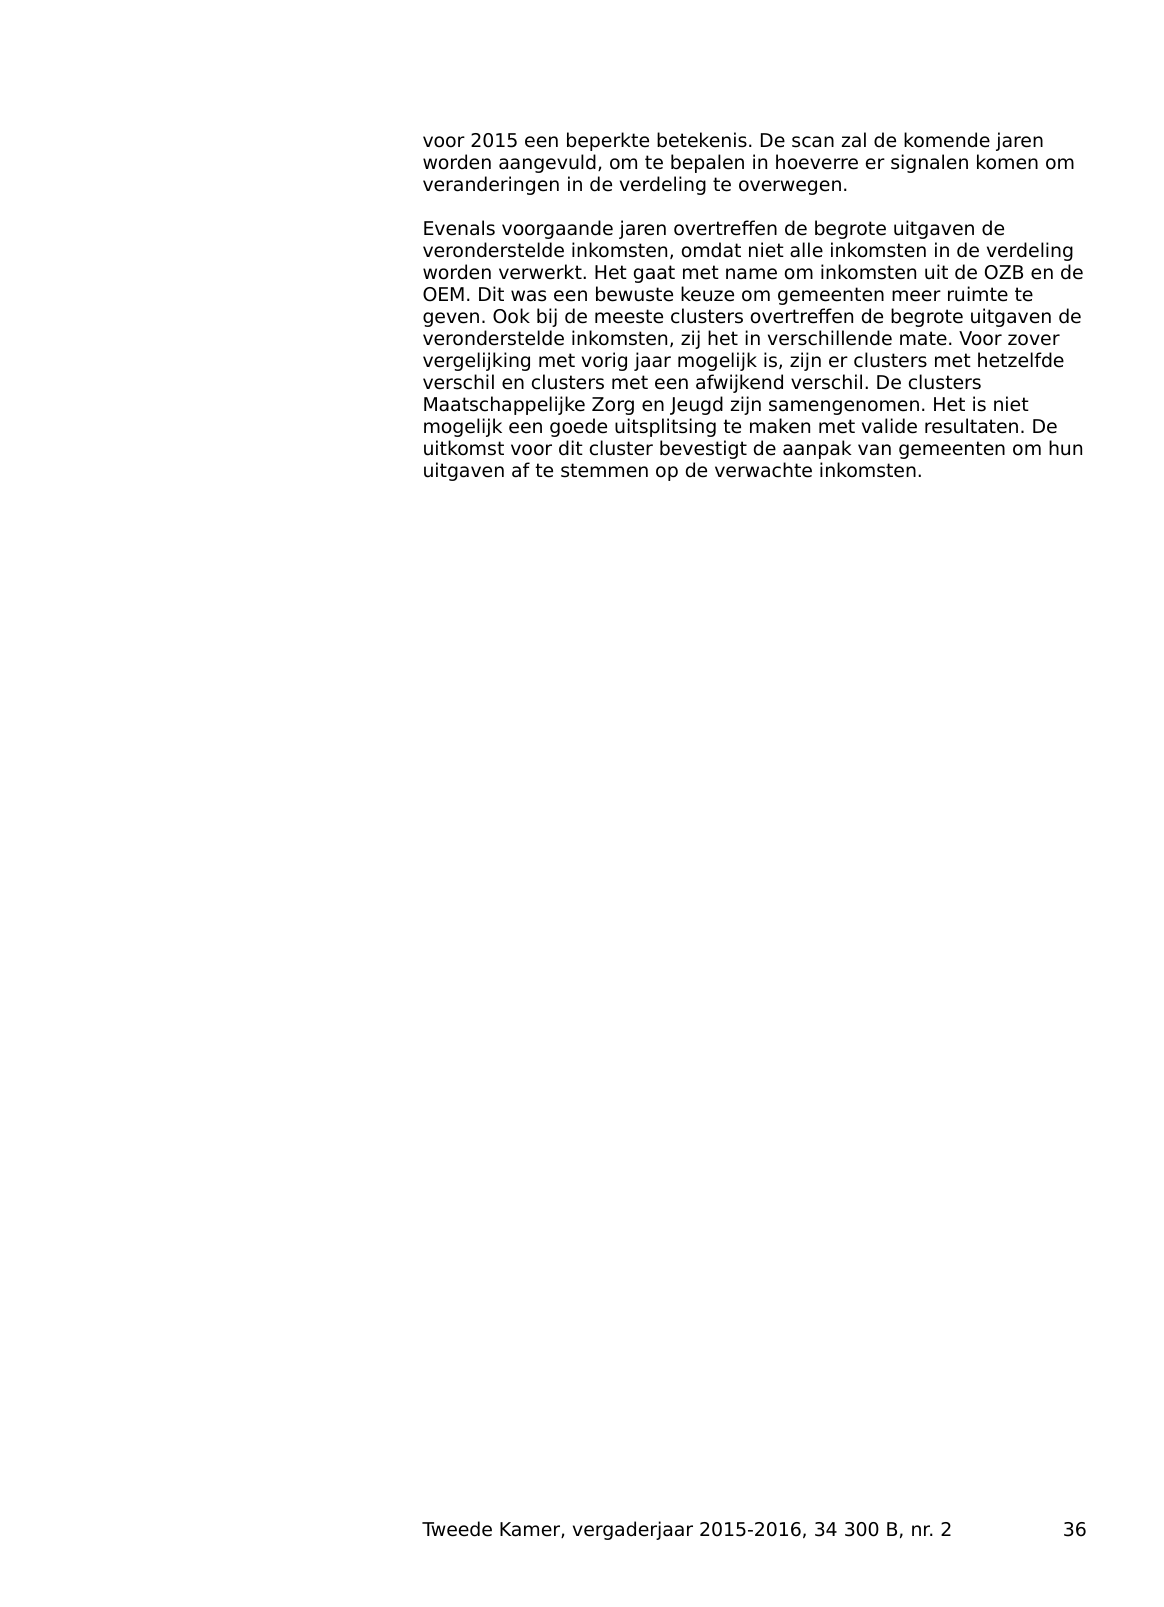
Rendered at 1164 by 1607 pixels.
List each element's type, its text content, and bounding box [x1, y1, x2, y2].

text voor 2015 een beperkte betekenis. De scan zal de komende jaren worden aangevuld, om te bepalen in hoeverre er signalen komen om veranderingen in de verdeling te overwegen. [422, 130, 1087, 196]
text Evenals voorgaande jaren overtreffen de begrote uitgaven de veronderstelde inkomsten, omdat niet alle inkomsten in de verdeling worden verwerkt. Het gaat met name om inkomsten uit de OZB en de OEM. Dit was een bewuste keuze om gemeenten meer ruimte te geven. Ook bij de meeste clusters overtreffen de begrote uitgaven de veronderstelde inkomsten, zij het in verschillende mate. Voor zover vergelijking met vorig jaar mogelijk is, zijn er clusters met hetzelfde verschil en clusters met een afwijkend verschil. De clusters Maatschappelijke Zorg en Jeugd zijn samengenomen. Het is niet mogelijk een goede uitsplitsing te maken met valide resultaten. De uitkomst voor dit cluster bevestigt de aanpak van gemeenten om hun uitgaven af te stemmen op de verwachte inkomsten. [422, 218, 1087, 482]
